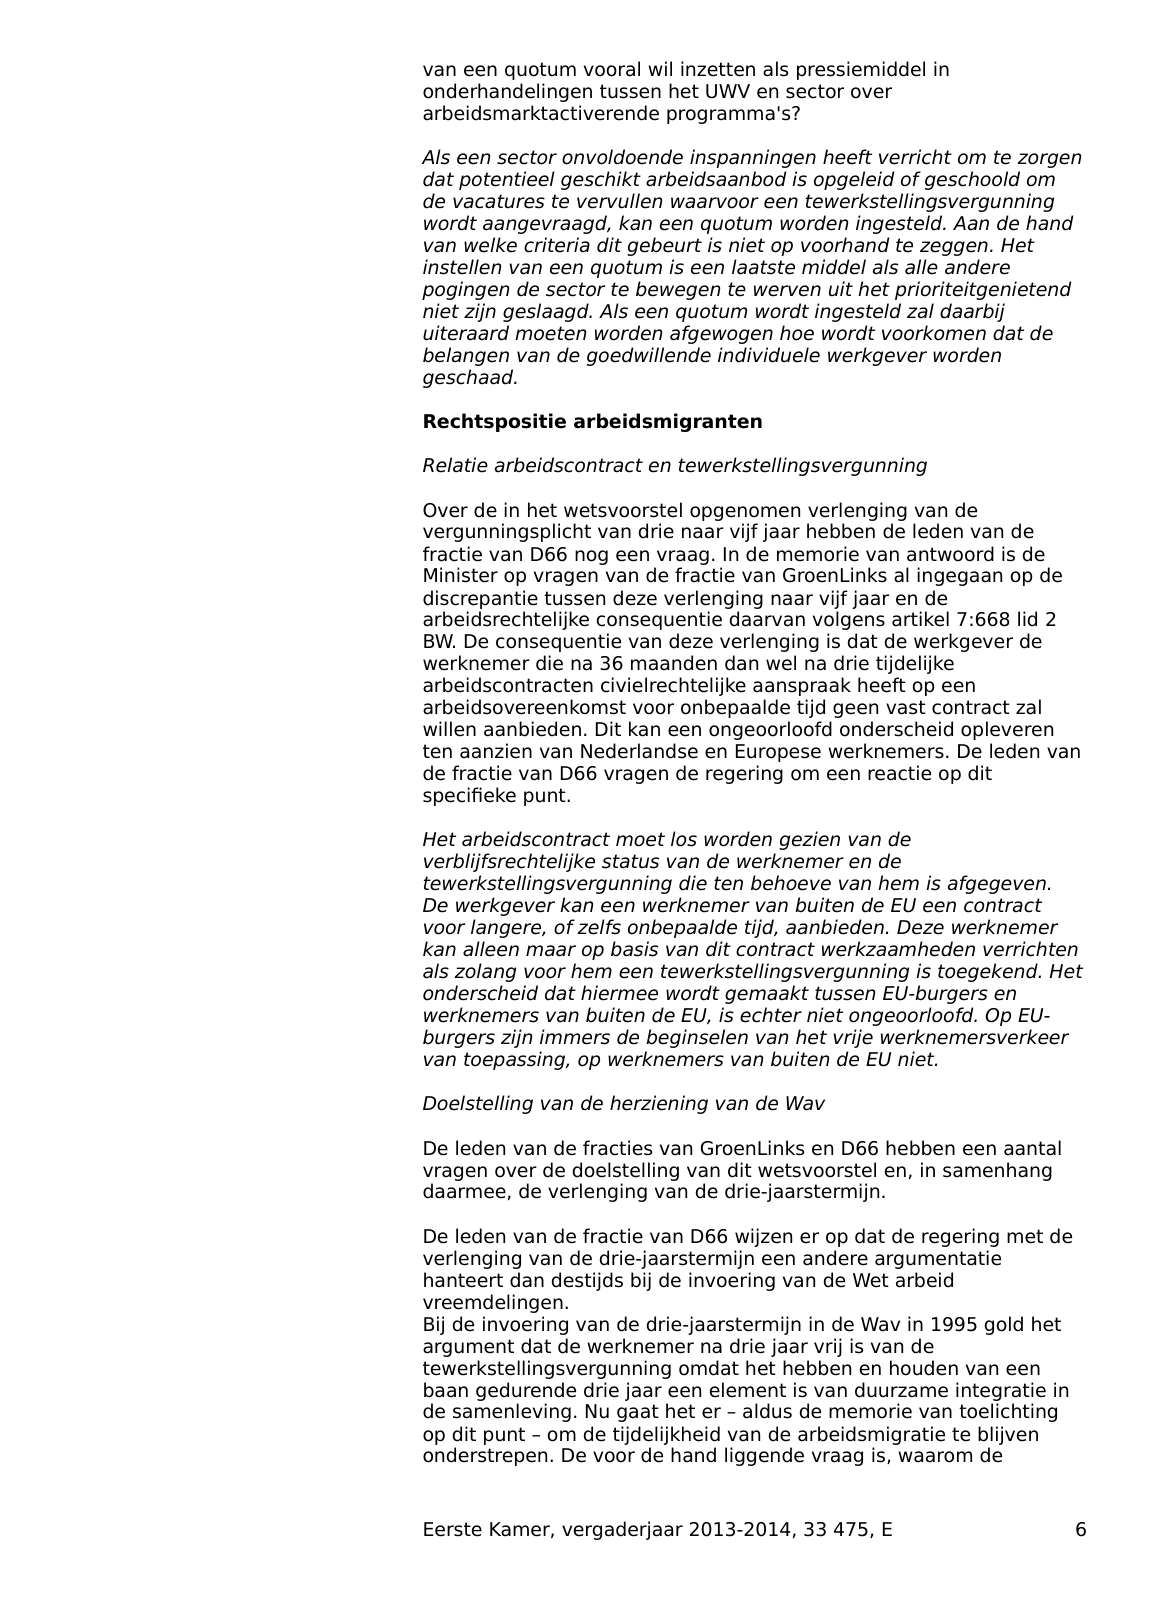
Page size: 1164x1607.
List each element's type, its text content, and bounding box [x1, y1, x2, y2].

text De leden van de fractie van D66 wijzen er op dat de regering met de verlenging van de drie-jaarstermijn een andere argumentatie hanteert dan destijds bij de invoering van de Wet arbeid vreemdelingen. [422, 1226, 1087, 1313]
text Als een sector onvoldoende inspanningen heeft verricht om te zorgen dat potentieel geschikt arbeidsaanbod is opgeleid of geschoold om de vacatures te vervullen waarvoor een tewerkstellingsvergunning wordt aangevraagd, kan een quotum worden ingesteld. Aan de hand van welke criteria dit gebeurt is niet op voorhand te zeggen. Het instellen van een quotum is een laatste middel als alle andere pogingen de sector te bewegen te werven uit het prioriteitgenietend niet zijn geslaagd. Als een quotum wordt ingesteld zal daarbij uiteraard moeten worden afgewogen hoe wordt voorkomen dat de belangen van de goedwillende individuele werkgever worden geschaad. [422, 147, 1087, 389]
subtitle Doelstelling van de herziening van de Wav [422, 1093, 1087, 1115]
text De leden van de fracties van GroenLinks en D66 hebben een aantal vragen over de doelstelling van dit wetsvoorstel en, in samenhang daarmee, de verlenging van de drie-jaarstermijn. [422, 1137, 1087, 1203]
text van een quotum vooral wil inzetten als pressiemiddel in onderhandelingen tussen het UWV en sector over arbeidsmarktactiverende programma's? [422, 59, 1087, 125]
text Bij de invoering van de drie-jaarstermijn in de Wav in 1995 gold het argument dat de werknemer na drie jaar vrij is van de tewerkstellingsvergunning omdat het hebben en houden van een baan gedurende drie jaar een element is van duurzame integratie in de samenleving. Nu gaat het er – aldus de memorie van toelichting op dit punt – om de tijdelijkheid van de arbeidsmigratie te blijven onderstrepen. De voor de hand liggende vraag is, waarom de [422, 1313, 1087, 1467]
subtitle Rechtspositie arbeidsmigranten [422, 411, 1087, 433]
subtitle Relatie arbeidscontract en tewerkstellingsvergunning [422, 455, 1087, 477]
text Het arbeidscontract moet los worden gezien van de verblijfsrechtelijke status van de werknemer en de tewerkstellingsvergunning die ten behoeve van hem is afgegeven. De werkgever kan een werknemer van buiten de EU een contract voor langere, of zelfs onbepaalde tijd, aanbieden. Deze werknemer kan alleen maar op basis van dit contract werkzaamheden verrichten als zolang voor hem een tewerkstellingsvergunning is toegekend. Het onderscheid dat hiermee wordt gemaakt tussen EU-burgers en werknemers van buiten de EU, is echter niet ongeoorloofd. Op EU-burgers zijn immers de beginselen van het vrije werknemersverkeer van toepassing, op werknemers van buiten de EU niet. [422, 829, 1087, 1071]
text Over de in het wetsvoorstel opgenomen verlenging van de vergunningsplicht van drie naar vijf jaar hebben de leden van de fractie van D66 nog een vraag. In de memorie van antwoord is de Minister op vragen van de fractie van GroenLinks al ingegaan op de discrepantie tussen deze verlenging naar vijf jaar en de arbeidsrechtelijke consequentie daarvan volgens artikel 7:668 lid 2 BW. De consequentie van deze verlenging is dat de werkgever de werknemer die na 36 maanden dan wel na drie tijdelijke arbeidscontracten civielrechtelijke aanspraak heeft op een arbeidsovereenkomst voor onbepaalde tijd geen vast contract zal willen aanbieden. Dit kan een ongeoorloofd onderscheid opleveren ten aanzien van Nederlandse en Europese werknemers. De leden van de fractie van D66 vragen de regering om een reactie op dit specifieke punt. [422, 499, 1087, 807]
